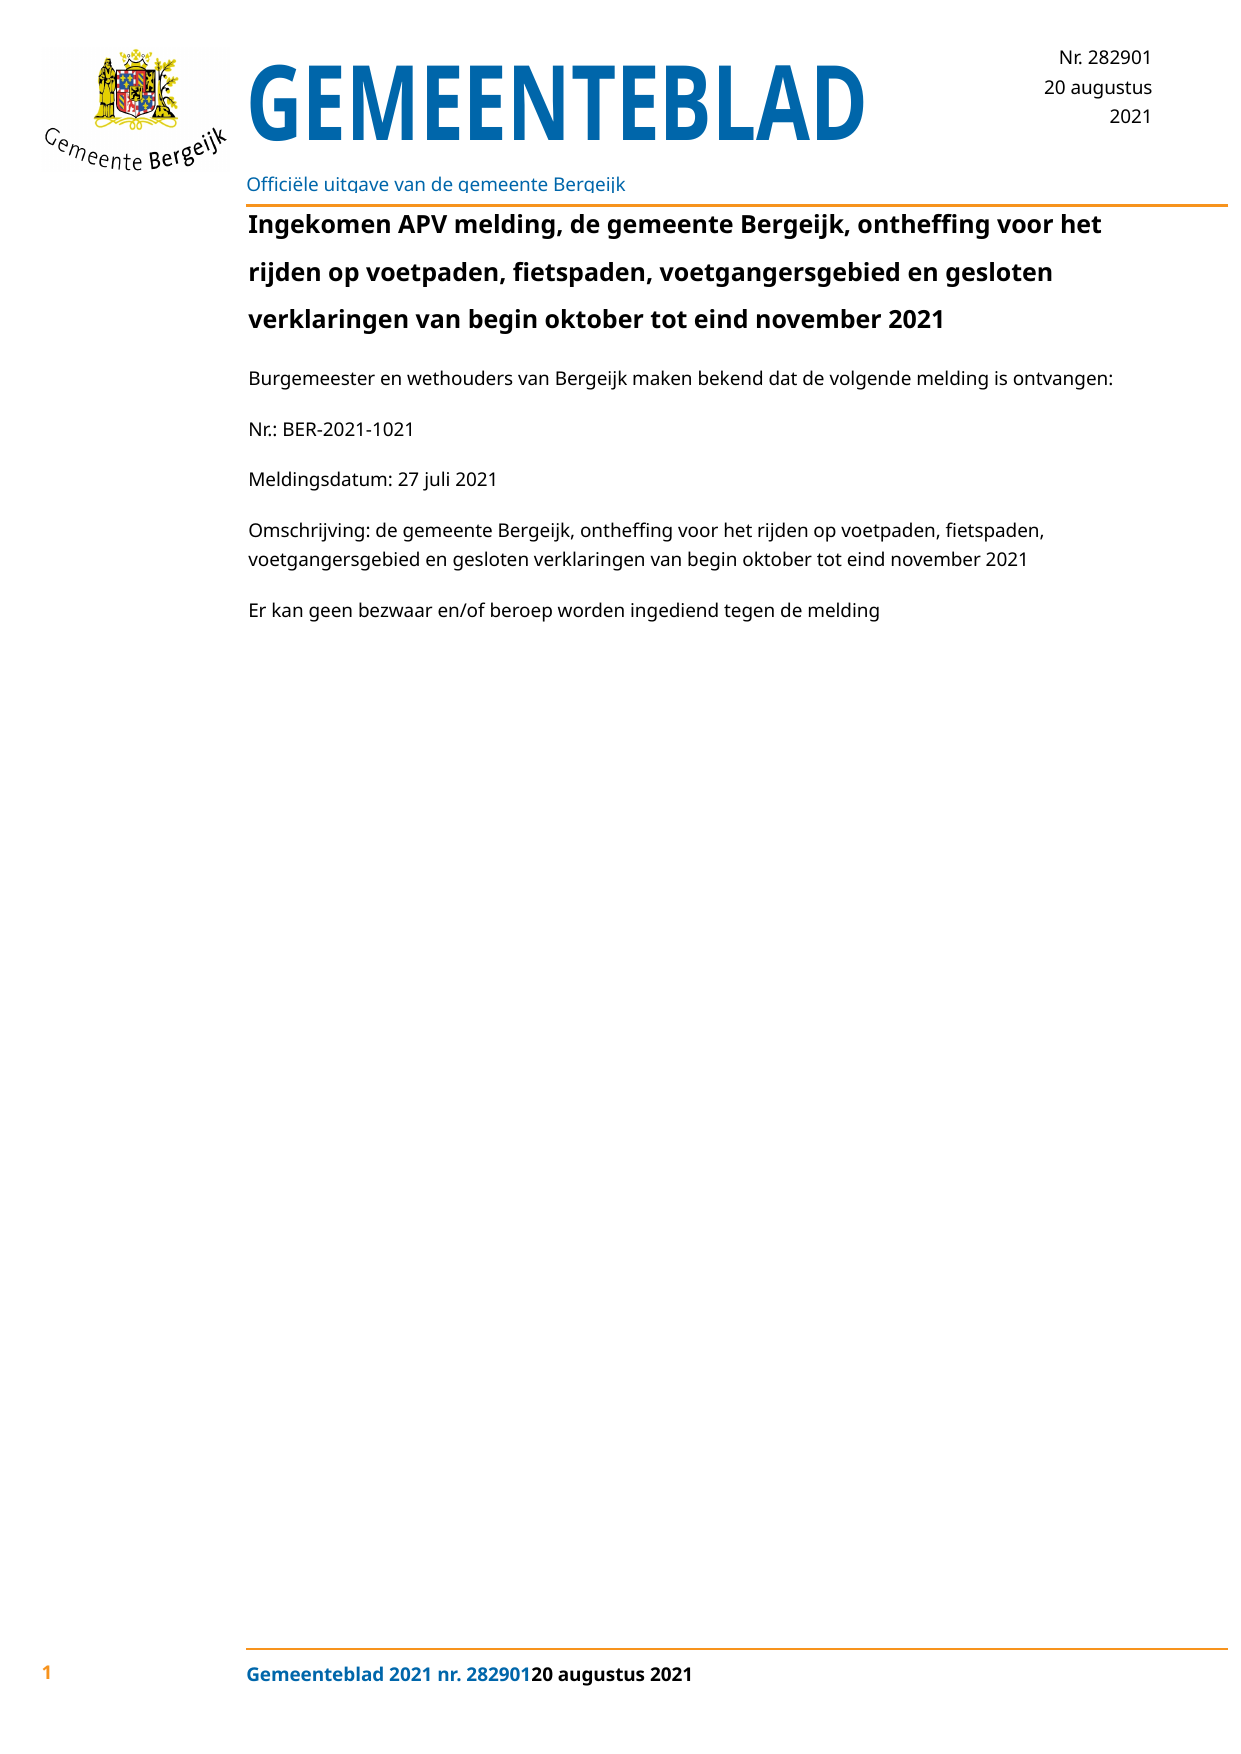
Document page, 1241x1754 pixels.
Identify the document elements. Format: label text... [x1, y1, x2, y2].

text Meldingsdatum: 27 juli 2021 [248, 466, 1152, 492]
text Ingekomen APV melding, de gemeente Bergeijk, ontheffing voor het rijden op voetpaden, fietspaden, voetgangersgebied en gesloten verklaringen van begin oktober tot eind november 2021 [248, 207, 1152, 336]
text Nr.: BER-2021-1021 [248, 416, 1152, 442]
text Omschrijving: de gemeente Bergeijk, ontheffing voor het rijden op voetpaden, fietspaden, voetgangersgebied en gesloten verklaringen van begin oktober tot eind november 2021 [248, 517, 1152, 572]
text Burgemeester en wethouders van Bergeijk maken bekend dat de volgende melding is ontvangen: [248, 366, 1152, 391]
picture [41, 47, 231, 172]
text Er kan geen bezwaar en/of beroep worden ingediend tegen de melding [248, 597, 1152, 622]
